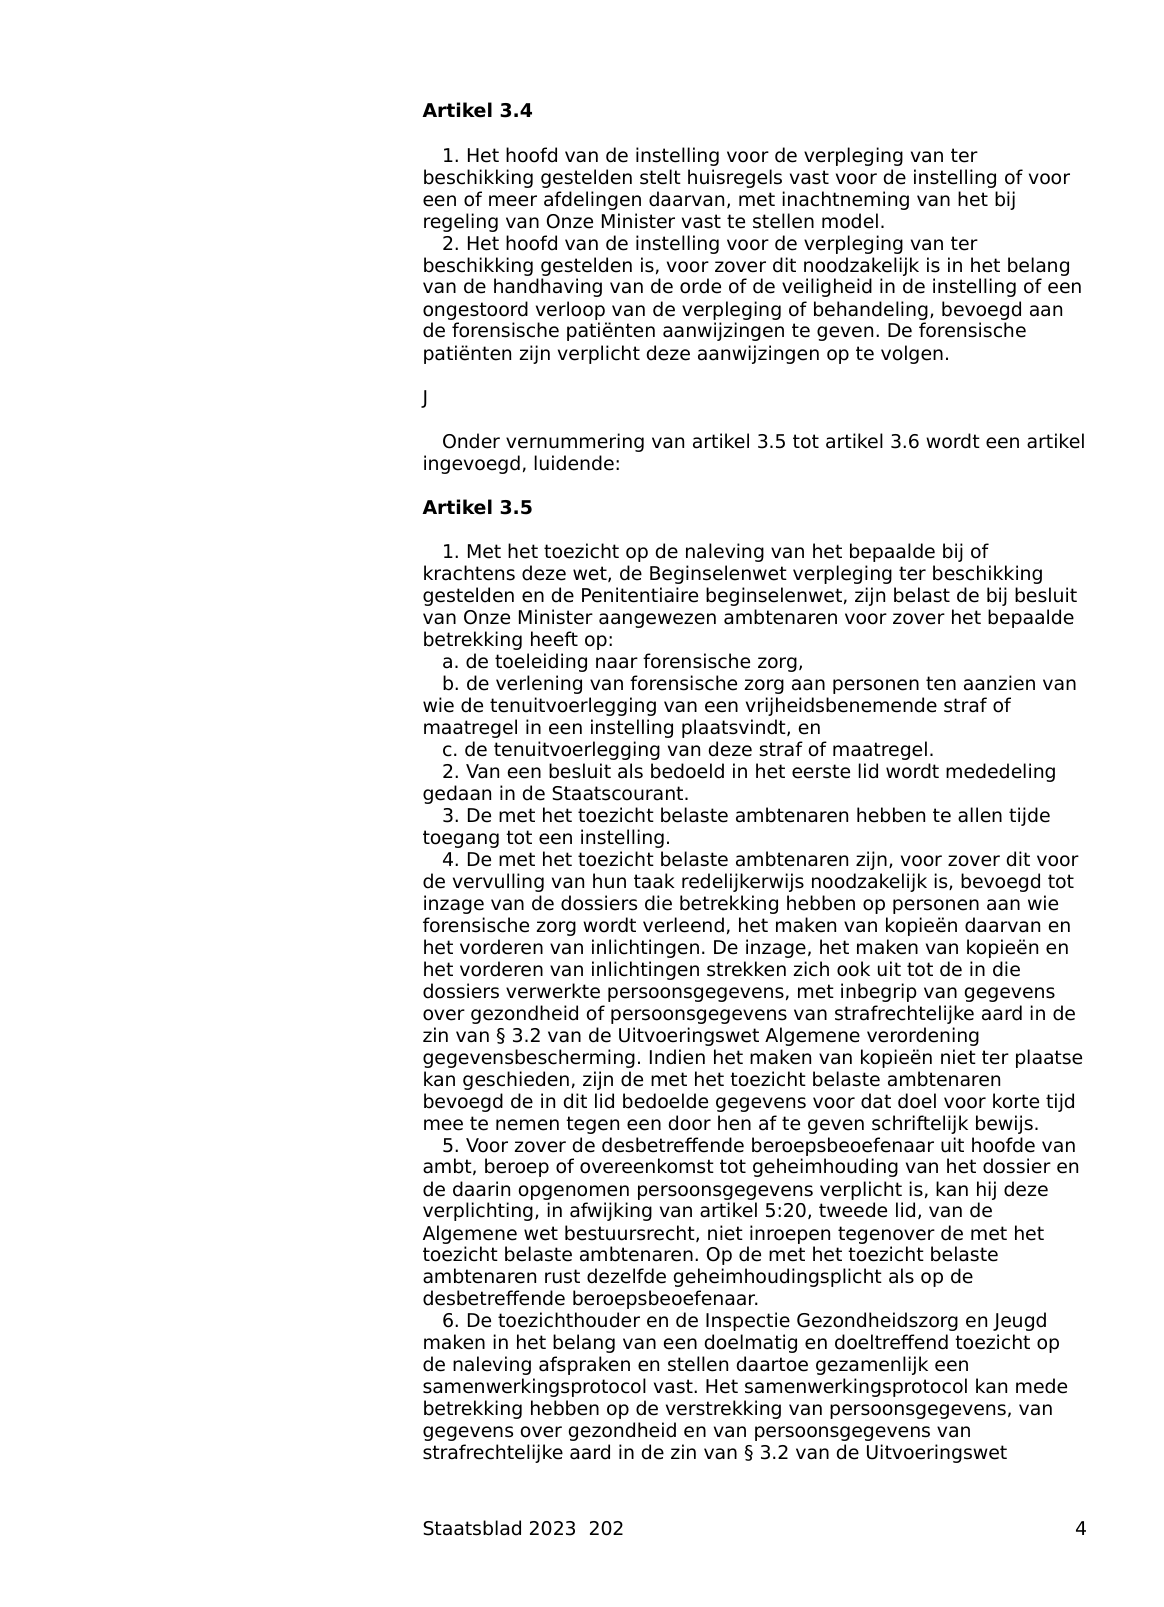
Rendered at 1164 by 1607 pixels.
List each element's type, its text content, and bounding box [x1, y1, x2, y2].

text a. de toeleiding naar forensische zorg, [422, 651, 1087, 673]
subtitle Artikel 3.5 [422, 497, 1087, 519]
text b. de verlening van forensische zorg aan personen ten aanzien van wie de tenuitvoerlegging van een vrijheidsbenemende straf of maatregel in een instelling plaatsvindt, en [422, 673, 1087, 739]
text c. de tenuitvoerlegging van deze straf of maatregel. [422, 739, 1087, 761]
text 2. Het hoofd van de instelling voor de verpleging van ter beschikking gestelden is, voor zover dit noodzakelijk is in het belang van de handhaving van de orde of de veiligheid in de instelling of een ongestoord verloop van de verpleging of behandeling, bevoegd aan de forensische patiënten aanwijzingen te geven. De forensische patiënten zijn verplicht deze aanwijzingen op te volgen. [422, 232, 1087, 364]
text 3. De met het toezicht belaste ambtenaren hebben te allen tijde toegang tot een instelling. [422, 805, 1087, 849]
subtitle Artikel 3.4 [422, 100, 1087, 122]
text 1. Met het toezicht op de naleving van het bepaalde bij of krachtens deze wet, de Beginselenwet verpleging ter beschikking gestelden en de Penitentiaire beginselenwet, zijn belast de bij besluit van Onze Minister aangewezen ambtenaren voor zover het bepaalde betrekking heeft op: [422, 541, 1087, 651]
text J [422, 387, 1087, 408]
text 6. De toezichthouder en de Inspectie Gezondheidszorg en Jeugd maken in het belang van een doelmatig en doeltreffend toezicht op de naleving afspraken en stellen daartoe gezamenlijk een samenwerkingsprotocol vast. Het samenwerkingsprotocol kan mede betrekking hebben op de verstrekking van persoonsgegevens, van gegevens over gezondheid en van persoonsgegevens van strafrechtelijke aard in de zin van § 3.2 van de Uitvoeringswet [422, 1310, 1087, 1464]
text Onder vernummering van artikel 3.5 tot artikel 3.6 wordt een artikel ingevoegd, luidende: [422, 431, 1087, 475]
text 2. Van een besluit als bedoeld in het eerste lid wordt mededeling gedaan in de Staatscourant. [422, 761, 1087, 805]
text 4. De met het toezicht belaste ambtenaren zijn, voor zover dit voor de vervulling van hun taak redelijkerwijs noodzakelijk is, bevoegd tot inzage van de dossiers die betrekking hebben op personen aan wie forensische zorg wordt verleend, het maken van kopieën daarvan en het vorderen van inlichtingen. De inzage, het maken van kopieën en het vorderen van inlichtingen strekken zich ook uit tot de in die dossiers verwerkte persoonsgegevens, met inbegrip van gegevens over gezondheid of persoonsgegevens van strafrechtelijke aard in de zin van § 3.2 van de Uitvoeringswet Algemene verordening gegevensbescherming. Indien het maken van kopieën niet ter plaatse kan geschieden, zijn de met het toezicht belaste ambtenaren bevoegd de in dit lid bedoelde gegevens voor dat doel voor korte tijd mee te nemen tegen een door hen af te geven schriftelijk bewijs. [422, 849, 1087, 1134]
text 5. Voor zover de desbetreffende beroepsbeoefenaar uit hoofde van ambt, beroep of overeenkomst tot geheimhouding van het dossier en de daarin opgenomen persoonsgegevens verplicht is, kan hij deze verplichting, in afwijking van artikel 5:20, tweede lid, van de Algemene wet bestuursrecht, niet inroepen tegenover de met het toezicht belaste ambtenaren. Op de met het toezicht belaste ambtenaren rust dezelfde geheimhoudingsplicht als op de desbetreffende beroepsbeoefenaar. [422, 1134, 1087, 1310]
text 1. Het hoofd van de instelling voor de verpleging van ter beschikking gestelden stelt huisregels vast voor de instelling of voor een of meer afdelingen daarvan, met inachtneming van het bij regeling van Onze Minister vast te stellen model. [422, 144, 1087, 232]
